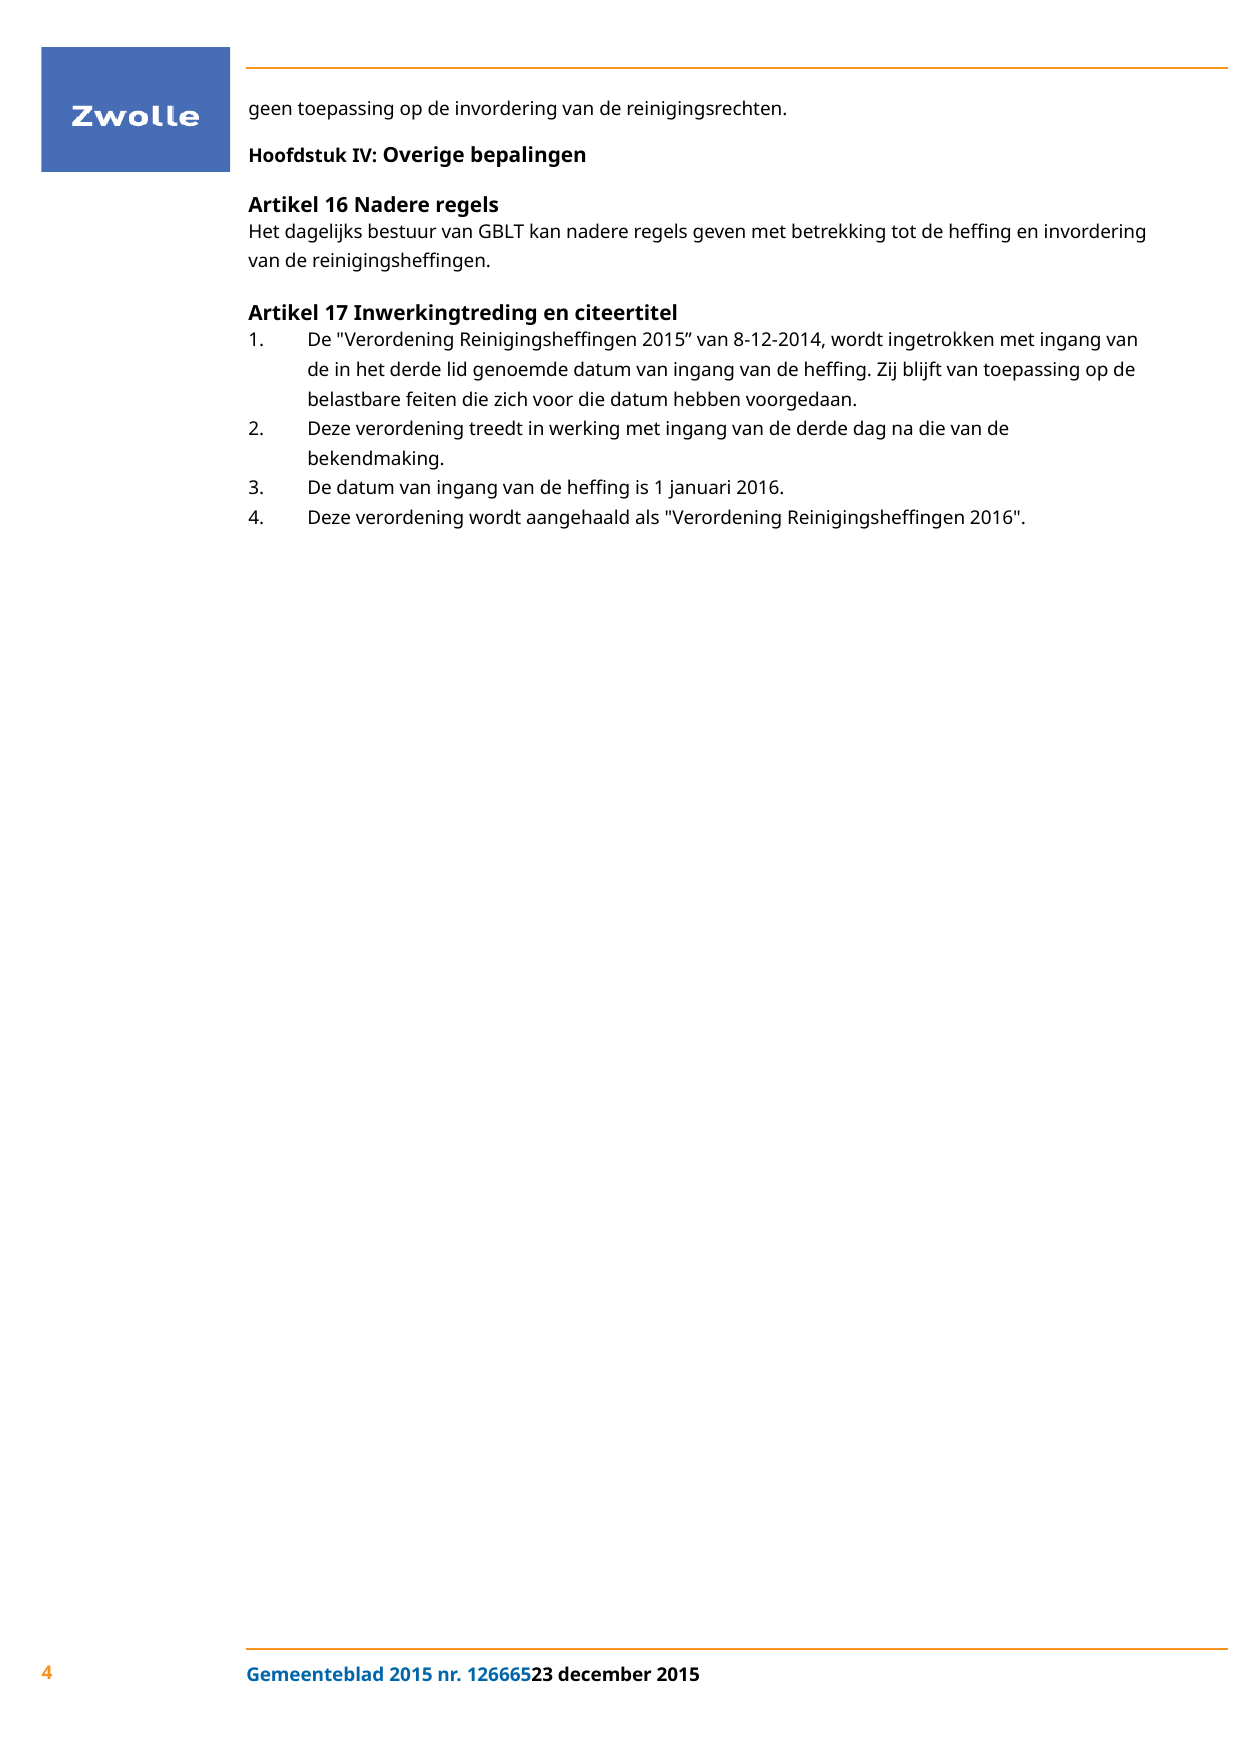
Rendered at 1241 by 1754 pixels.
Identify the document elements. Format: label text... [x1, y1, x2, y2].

list Deze verordening wordt aangehaald als "Verordening Reinigingsheffingen 2016". [248, 504, 1152, 530]
list Deze verordening treedt in werking met ingang van de derde dag na die van de bekendmaking. [248, 415, 1152, 471]
text Artikel 17 Inwerkingtreding en citeertitel [248, 298, 1152, 327]
picture [41, 47, 231, 172]
list De "Verordening Reinigingsheffingen 2015” van 8-12-2014, wordt ingetrokken met ingang van de in het derde lid genoemde datum van ingang van de heffing. Zij blijft van toepassing op de belastbare feiten die zich voor die datum hebben voorgedaan. [248, 327, 1152, 411]
text Het dagelijks bestuur van GBLT kan nadere regels geven met betrekking tot de heffing en invordering van de reinigingsheffingen. [248, 218, 1152, 273]
text Artikel 16 Nadere regels [248, 190, 1152, 218]
text Hoofdstuk IV: Overige bepalingen [248, 140, 1152, 169]
list De datum van ingang van de heffing is 1 januari 2016. [248, 474, 1152, 500]
text geen toepassing op de invordering van de reinigingsrechten. [248, 95, 1152, 121]
